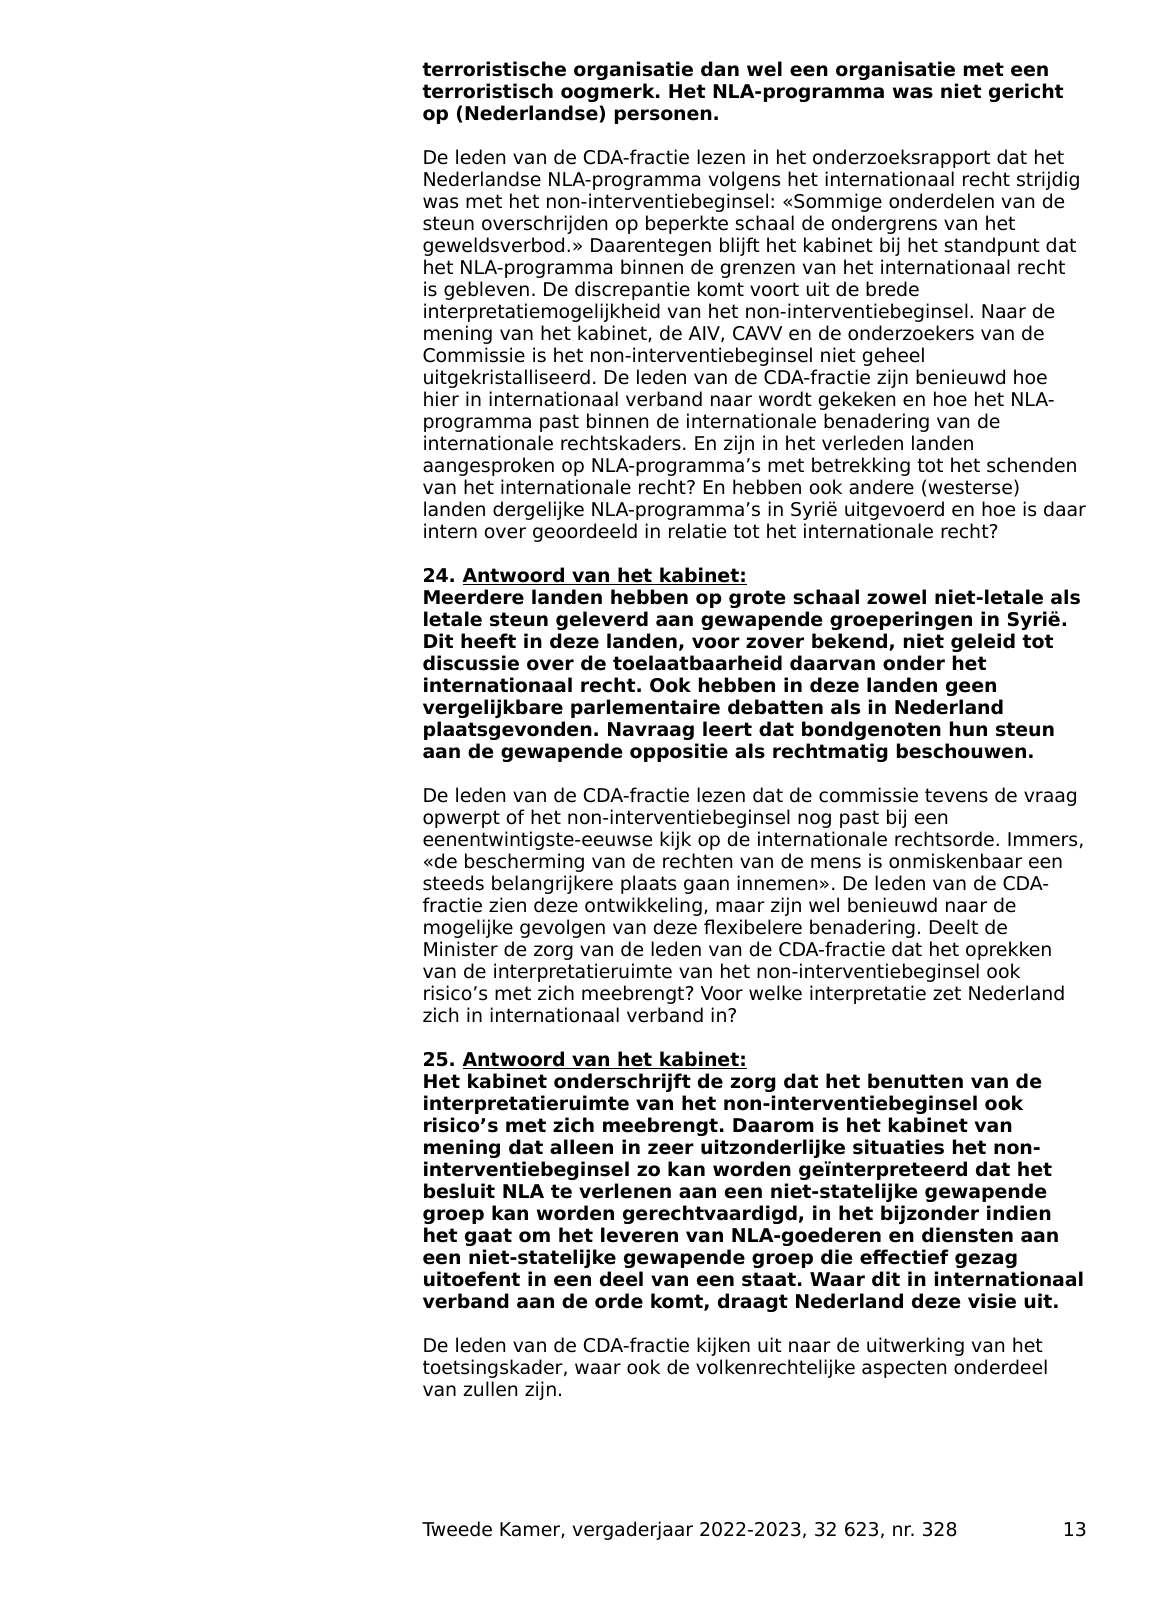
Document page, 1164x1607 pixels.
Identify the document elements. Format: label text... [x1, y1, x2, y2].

text De leden van de CDA-fractie kijken uit naar de uitwerking van het toetsingskader, waar ook de volkenrechtelijke aspecten onderdeel van zullen zijn. [422, 1335, 1087, 1401]
text De leden van de CDA-fractie lezen dat de commissie tevens de vraag opwerpt of het non-interventiebeginsel nog past bij een eenentwintigste-eeuwse kijk op de internationale rechtsorde. Immers, «de bescherming van de rechten van de mens is onmiskenbaar een steeds belangrijkere plaats gaan innemen». De leden van de CDA-fractie zien deze ontwikkeling, maar zijn wel benieuwd naar de mogelijke gevolgen van deze flexibelere benadering. Deelt de Minister de zorg van de leden van de CDA-fractie dat het oprekken van de interpretatieruimte van het non-interventiebeginsel ook risico’s met zich meebrengt? Voor welke interpretatie zet Nederland zich in internationaal verband in? [422, 785, 1087, 1027]
text 24. Antwoord van het kabinet: [422, 565, 1087, 587]
text Het kabinet onderschrijft de zorg dat het benutten van de interpretatieruimte van het non-interventiebeginsel ook risico’s met zich meebrengt. Daarom is het kabinet van mening dat alleen in zeer uitzonderlijke situaties het non-interventiebeginsel zo kan worden geïnterpreteerd dat het besluit NLA te verlenen aan een niet-statelijke gewapende groep kan worden gerechtvaardigd, in het bijzonder indien het gaat om het leveren van NLA-goederen en diensten aan een niet-statelijke gewapende groep die effectief gezag uitoefent in een deel van een staat. Waar dit in internationaal verband aan de orde komt, draagt Nederland deze visie uit. [422, 1071, 1087, 1313]
text Meerdere landen hebben op grote schaal zowel niet-letale als letale steun geleverd aan gewapende groeperingen in Syrië. Dit heeft in deze landen, voor zover bekend, niet geleid tot discussie over de toelaatbaarheid daarvan onder het internationaal recht. Ook hebben in deze landen geen vergelijkbare parlementaire debatten als in Nederland plaatsgevonden. Navraag leert dat bondgenoten hun steun aan de gewapende oppositie als rechtmatig beschouwen. [422, 587, 1087, 763]
text terroristische organisatie dan wel een organisatie met een terroristisch oogmerk. Het NLA-programma was niet gericht op (Nederlandse) personen. [422, 59, 1087, 125]
text 25. Antwoord van het kabinet: [422, 1049, 1087, 1071]
text De leden van de CDA-fractie lezen in het onderzoeksrapport dat het Nederlandse NLA-programma volgens het internationaal recht strijdig was met het non-interventiebeginsel: «Sommige onderdelen van de steun overschrijden op beperkte schaal de ondergrens van het geweldsverbod.» Daarentegen blijft het kabinet bij het standpunt dat het NLA-programma binnen de grenzen van het internationaal recht is gebleven. De discrepantie komt voort uit de brede interpretatiemogelijkheid van het non-interventiebeginsel. Naar de mening van het kabinet, de AIV, CAVV en de onderzoekers van de Commissie is het non-interventiebeginsel niet geheel uitgekristalliseerd. De leden van de CDA-fractie zijn benieuwd hoe hier in internationaal verband naar wordt gekeken en hoe het NLA-programma past binnen de internationale benadering van de internationale rechtskaders. En zijn in het verleden landen aangesproken op NLA-programma’s met betrekking tot het schenden van het internationale recht? En hebben ook andere (westerse) landen dergelijke NLA-programma’s in Syrië uitgevoerd en hoe is daar intern over geoordeeld in relatie tot het internationale recht? [422, 147, 1087, 543]
